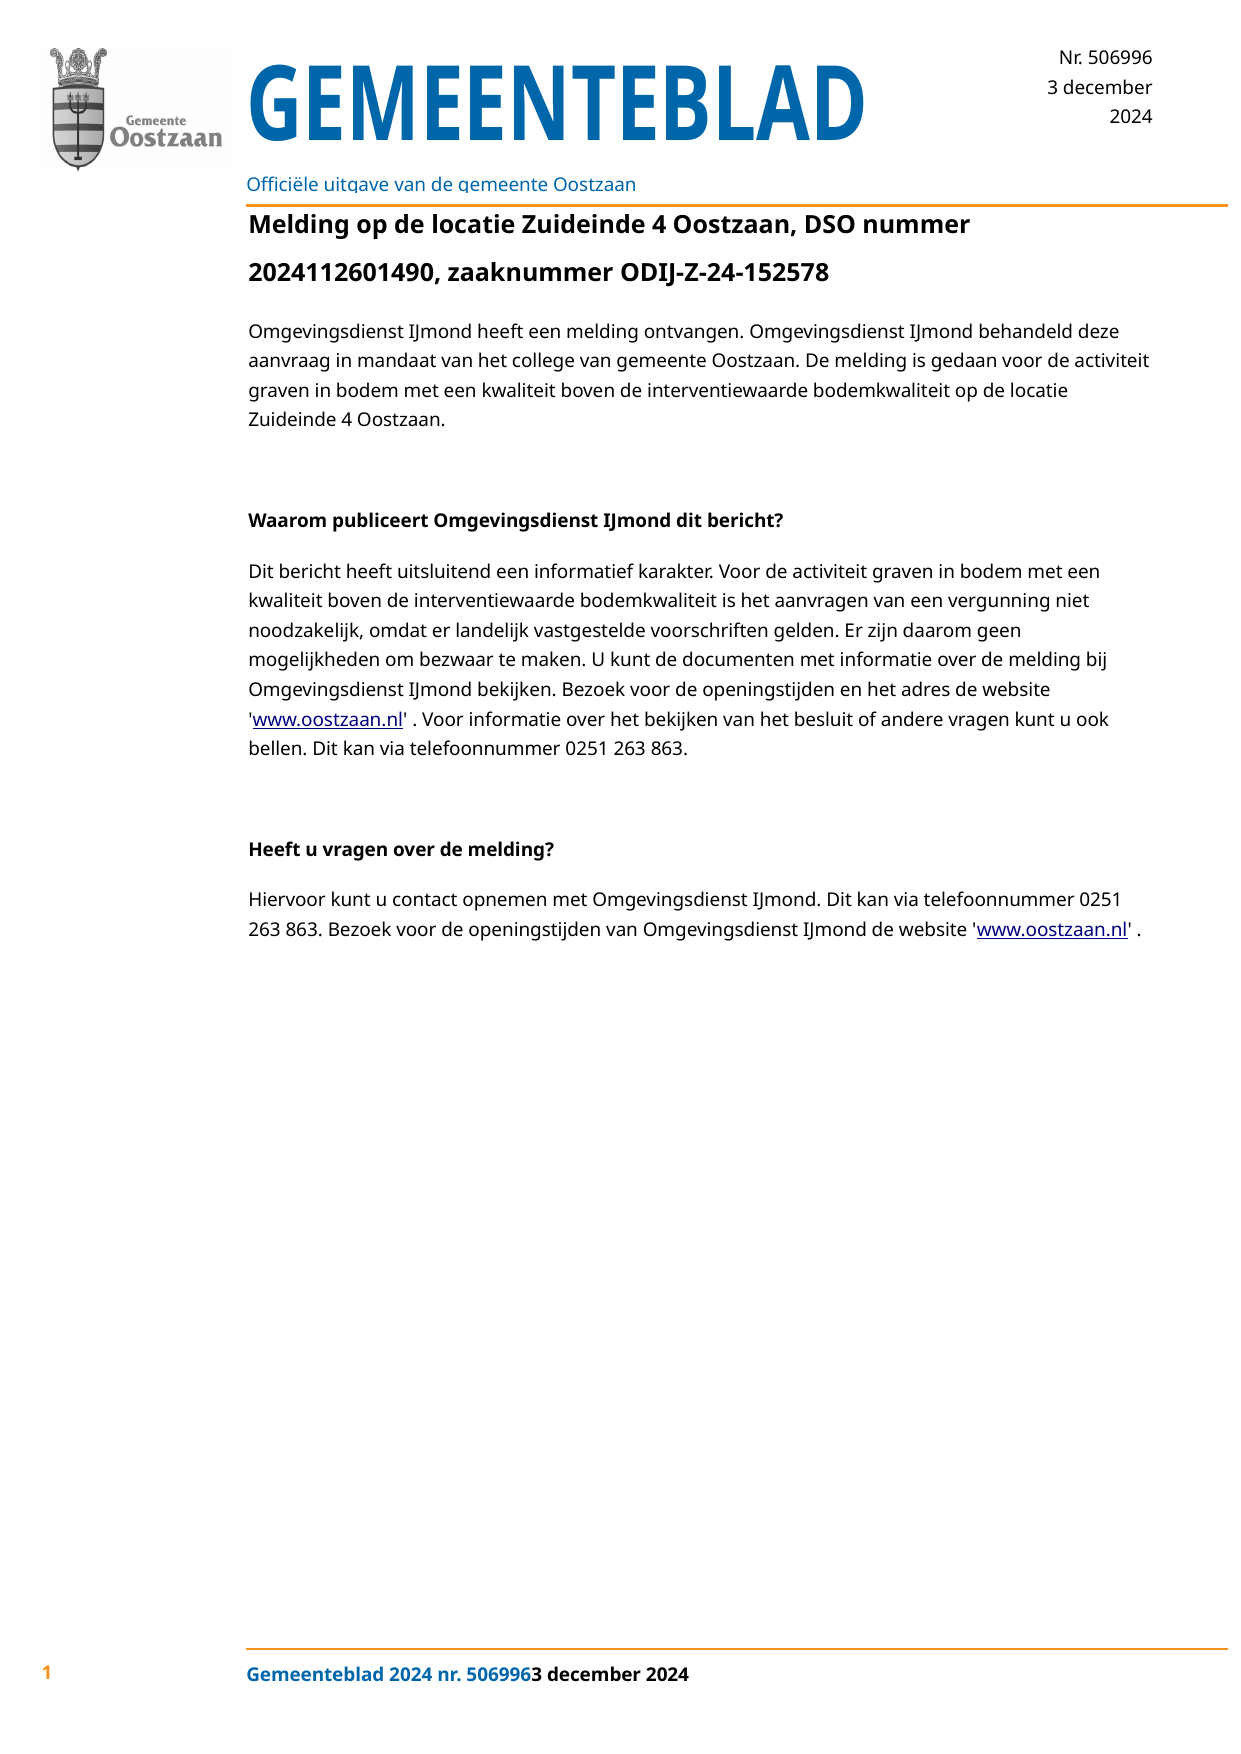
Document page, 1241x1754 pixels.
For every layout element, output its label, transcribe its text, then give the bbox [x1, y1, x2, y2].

text Waarom publiceert Omgevingsdienst IJmond dit bericht? [248, 507, 1152, 533]
text Dit bericht heeft uitsluitend een informatief karakter. Voor de activiteit graven in bodem met een kwaliteit boven de interventiewaarde bodemkwaliteit is het aanvragen van een vergunning niet noodzakelijk, omdat er landelijk vastgestelde voorschriften gelden. Er zijn daarom geen mogelijkheden om bezwaar te maken. U kunt de documenten met informatie over de melding bij Omgevingsdienst IJmond bekijken. Bezoek voor de openingstijden en het adres de website 'www.oostzaan.nl' . Voor informatie over het bekijken van het besluit of andere vragen kunt u ook bellen. Dit kan via telefoonnummer 0251 263 863. [248, 558, 1152, 761]
text Melding op de locatie Zuideinde 4 Oostzaan, DSO nummer 2024112601490, zaaknummer ODIJ-Z-24-152578 [248, 207, 1152, 288]
text Omgevingsdienst IJmond heeft een melding ontvangen. Omgevingsdienst IJmond behandeld deze aanvraag in mandaat van het college van gemeente Oostzaan. De melding is gedaan voor de activiteit graven in bodem met een kwaliteit boven de interventiewaarde bodemkwaliteit op de locatie Zuideinde 4 Oostzaan. [248, 318, 1152, 432]
picture [41, 47, 231, 172]
text Hiervoor kunt u contact opnemen met Omgevingsdienst IJmond. Dit kan via telefoonnummer 0251 263 863. Bezoek voor de openingstijden van Omgevingsdienst IJmond de website 'www.oostzaan.nl' . [248, 887, 1152, 942]
text Heeft u vragen over de melding? [248, 836, 1152, 862]
